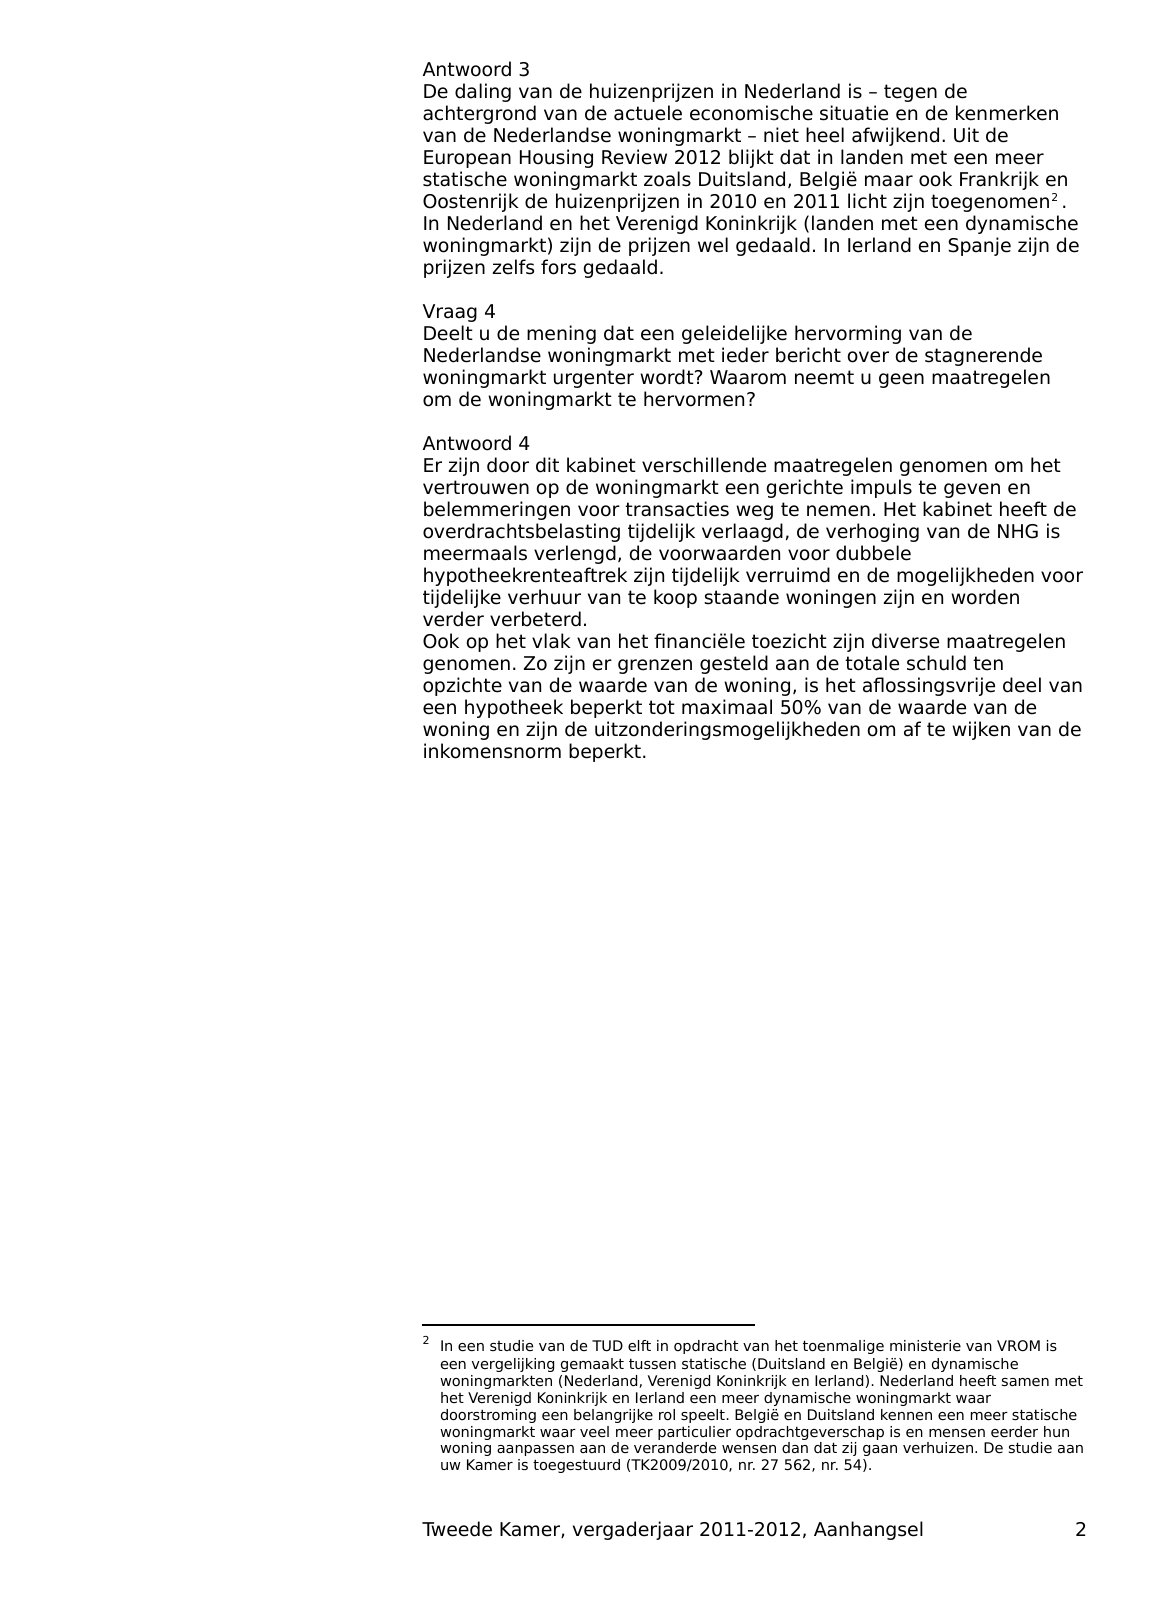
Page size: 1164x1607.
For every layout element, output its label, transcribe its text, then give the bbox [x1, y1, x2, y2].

text Deelt u de mening dat een geleidelijke hervorming van de Nederlandse woningmarkt met ieder bericht over de stagnerende woningmarkt urgenter wordt? Waarom neemt u geen maatregelen om de woningmarkt te hervormen? [422, 323, 1087, 411]
text De daling van de huizenprijzen in Nederland is – tegen de achtergrond van de actuele economische situatie en de kenmerken van de Nederlandse woningmarkt – niet heel afwijkend. Uit de European Housing Review 2012 blijkt dat in landen met een meer statische woningmarkt zoals Duitsland, België maar ook Frankrijk en Oostenrijk de huizenprijzen in 2010 en 2011 licht zijn toegenomen. In Nederland en het Verenigd Koninkrijk (landen met een dynamische woningmarkt) zijn de prijzen wel gedaald. In Ierland en Spanje zijn de prijzen zelfs fors gedaald. [422, 81, 1087, 279]
text Antwoord 4 [422, 433, 1087, 455]
text Antwoord 3 [422, 59, 1087, 81]
text Vraag 4 [422, 301, 1087, 323]
text Er zijn door dit kabinet verschillende maatregelen genomen om het vertrouwen op de woningmarkt een gerichte impuls te geven en belemmeringen voor transacties weg te nemen. Het kabinet heeft de overdrachtsbelasting tijdelijk verlaagd, de verhoging van de NHG is meermaals verlengd, de voorwaarden voor dubbele hypotheekrenteaftrek zijn tijdelijk verruimd en de mogelijkheden voor tijdelijke verhuur van te koop staande woningen zijn en worden verder verbeterd. [422, 455, 1087, 631]
text Ook op het vlak van het financiële toezicht zijn diverse maatregelen genomen. Zo zijn er grenzen gesteld aan de totale schuld ten opzichte van de waarde van de woning, is het aflossingsvrije deel van een hypotheek beperkt tot maximaal 50% van de waarde van de woning en zijn de uitzonderingsmogelijkheden om af te wijken van de inkomensnorm beperkt. [422, 631, 1087, 763]
text In een studie van de TUD elft in opdracht van het toenmalige ministerie van VROM is een vergelijking gemaakt tussen statische (Duitsland en België) en dynamische woningmarkten (Nederland, Verenigd Koninkrijk en Ierland). Nederland heeft samen met het Verenigd Koninkrijk en Ierland een meer dynamische woningmarkt waar doorstroming een belangrijke rol speelt. België en Duitsland kennen een meer statische woningmarkt waar veel meer particulier opdrachtgeverschap is en mensen eerder hun woning aanpassen aan de veranderde wensen dan dat zij gaan verhuizen. De studie aan uw Kamer is toegestuurd (TK2009/2010, nr. 27 562, nr. 54). [422, 1334, 1087, 1474]
